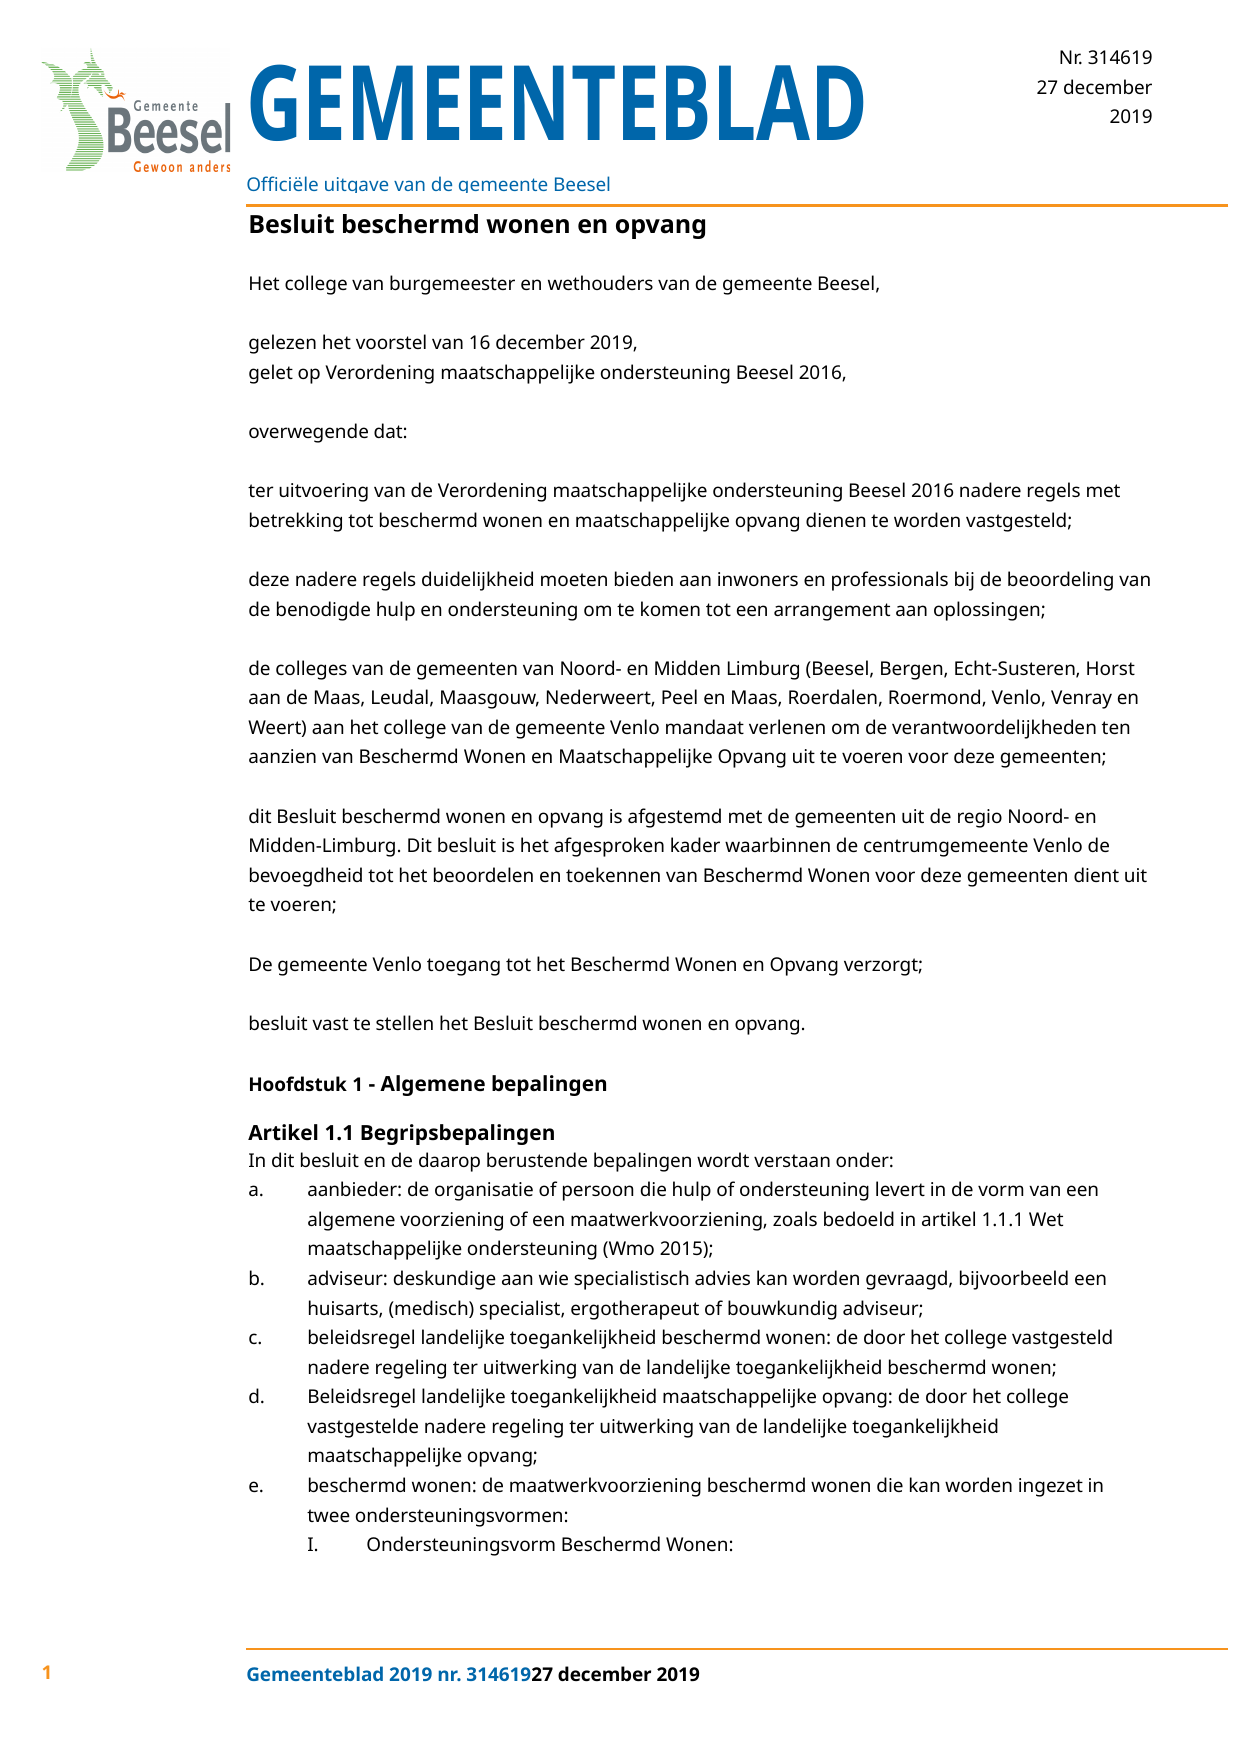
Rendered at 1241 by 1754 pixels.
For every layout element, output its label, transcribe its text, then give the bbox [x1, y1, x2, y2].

text Besluit beschermd wonen en opvang [248, 207, 1152, 241]
text de colleges van de gemeenten van Noord- en Midden Limburg (Beesel, Bergen, Echt-Susteren, Horst aan de Maas, Leudal, Maasgouw, Nederweert, Peel en Maas, Roerdalen, Roermond, Venlo, Venray en Weert) aan het college van de gemeente Venlo mandaat verlenen om de verantwoordelijkheden ten aanzien van Beschermd Wonen en Maatschappelijke Opvang uit te voeren voor deze gemeenten; [248, 655, 1152, 769]
text Het college van burgemeester en wethouders van de gemeente Beesel, [248, 270, 1152, 296]
text gelet op Verordening maatschappelijke ondersteuning Beesel 2016, [248, 359, 1152, 385]
text De gemeente Venlo toegang tot het Beschermd Wonen en Opvang verzorgt; [248, 951, 1152, 976]
picture [41, 47, 231, 172]
list aanbieder: de organisatie of persoon die hulp of ondersteuning levert in de vorm van een algemene voorziening of een maatwerkvoorziening, zoals bedoeld in artikel 1.1.1 Wet maatschappelijke ondersteuning (Wmo 2015); [248, 1176, 1152, 1261]
list adviseur: deskundige aan wie specialistisch advies kan worden gevraagd, bijvoorbeeld een huisarts, (medisch) specialist, ergotherapeut of bouwkundig adviseur; [248, 1265, 1152, 1320]
text ter uitvoering van de Verordening maatschappelijke ondersteuning Beesel 2016 nadere regels met betrekking tot beschermd wonen en maatschappelijke opvang dienen te worden vastgesteld; [248, 477, 1152, 533]
text In dit besluit en de daarop berustende bepalingen wordt verstaan onder: [248, 1147, 1152, 1172]
text gelezen het voorstel van 16 december 2019, [248, 329, 1152, 355]
text Hoofdstuk 1 - Algemene bepalingen [248, 1069, 1152, 1097]
text besluit vast te stellen het Besluit beschermd wonen en opvang. [248, 1010, 1152, 1036]
list Ondersteuningsvorm Beschermd Wonen: [307, 1531, 1152, 1557]
list beleidsregel landelijke toegankelijkheid beschermd wonen: de door het college vastgesteld nadere regeling ter uitwerking van de landelijke toegankelijkheid beschermd wonen; [248, 1324, 1152, 1379]
text dit Besluit beschermd wonen en opvang is afgestemd met de gemeenten uit de regio Noord- en Midden-Limburg. Dit besluit is het afgesproken kader waarbinnen de centrumgemeente Venlo de bevoegdheid tot het beoordelen en toekennen van Beschermd Wonen voor deze gemeenten dient uit te voeren; [248, 803, 1152, 917]
text Artikel 1.1 Begripsbepalingen [248, 1118, 1152, 1147]
text deze nadere regels duidelijkheid moeten bieden aan inwoners en professionals bij de beoordeling van de benodigde hulp en ondersteuning om te komen tot een arrangement aan oplossingen; [248, 566, 1152, 621]
text overwegende dat: [248, 418, 1152, 444]
list beschermd wonen: de maatwerkvoorziening beschermd wonen die kan worden ingezet in twee ondersteuningsvormen: [248, 1472, 1152, 1527]
list Beleidsregel landelijke toegankelijkheid maatschappelijke opvang: de door het college vastgestelde nadere regeling ter uitwerking van de landelijke toegankelijkheid maatschappelijke opvang; [248, 1383, 1152, 1468]
